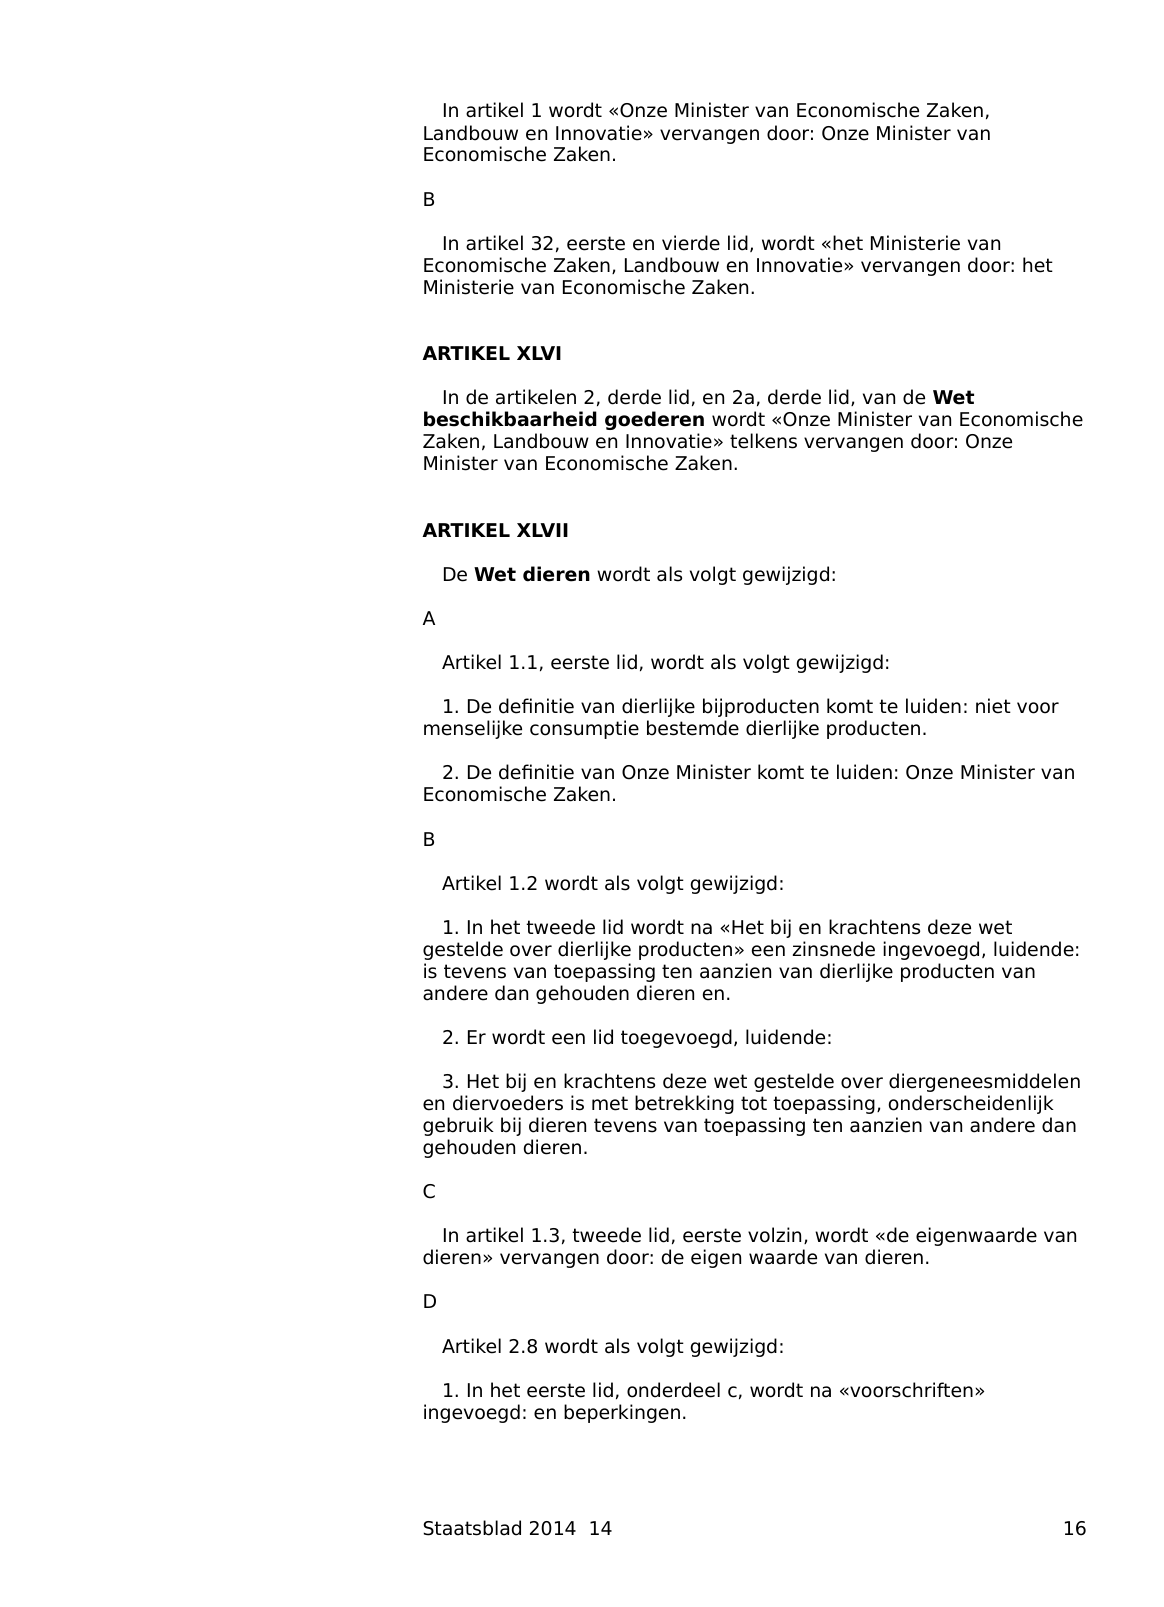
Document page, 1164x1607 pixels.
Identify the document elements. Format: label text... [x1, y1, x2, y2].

text In artikel 1 wordt «Onze Minister van Economische Zaken, Landbouw en Innovatie» vervangen door: Onze Minister van Economische Zaken. [422, 100, 1087, 166]
text B [422, 828, 1087, 850]
text D [422, 1291, 1087, 1313]
text In artikel 1.3, tweede lid, eerste volzin, wordt «de eigenwaarde van dieren» vervangen door: de eigen waarde van dieren. [422, 1225, 1087, 1269]
text In artikel 32, eerste en vierde lid, wordt «het Ministerie van Economische Zaken, Landbouw en Innovatie» vervangen door: het Ministerie van Economische Zaken. [422, 233, 1087, 299]
text In de artikelen 2, derde lid, en 2a, derde lid, van de Wet beschikbaarheid goederen wordt «Onze Minister van Economische Zaken, Landbouw en Innovatie» telkens vervangen door: Onze Minister van Economische Zaken. [422, 387, 1087, 475]
text C [422, 1181, 1087, 1203]
text 2. Er wordt een lid toegevoegd, luidende: [422, 1027, 1087, 1049]
subtitle ARTIKEL XLVI [422, 343, 1087, 365]
text Artikel 2.8 wordt als volgt gewijzigd: [422, 1336, 1087, 1358]
text De Wet dieren wordt als volgt gewijzigd: [422, 564, 1087, 586]
text B [422, 188, 1087, 211]
subtitle ARTIKEL XLVII [422, 519, 1087, 541]
text 3. Het bij en krachtens deze wet gestelde over diergeneesmiddelen en diervoeders is met betrekking tot toepassing, onderscheidenlijk gebruik bij dieren tevens van toepassing ten aanzien van andere dan gehouden dieren. [422, 1071, 1087, 1159]
text A [422, 608, 1087, 630]
text 1. In het tweede lid wordt na «Het bij en krachtens deze wet gestelde over dierlijke producten» een zinsnede ingevoegd, luidende: is tevens van toepassing ten aanzien van dierlijke producten van andere dan gehouden dieren en. [422, 917, 1087, 1005]
text 1. In het eerste lid, onderdeel c, wordt na «voorschriften» ingevoegd: en beperkingen. [422, 1380, 1087, 1424]
text Artikel 1.2 wordt als volgt gewijzigd: [422, 873, 1087, 894]
text 1. De definitie van dierlijke bijproducten komt te luiden: niet voor menselijke consumptie bestemde dierlijke producten. [422, 696, 1087, 740]
text Artikel 1.1, eerste lid, wordt als volgt gewijzigd: [422, 652, 1087, 674]
text 2. De definitie van Onze Minister komt te luiden: Onze Minister van Economische Zaken. [422, 762, 1087, 806]
